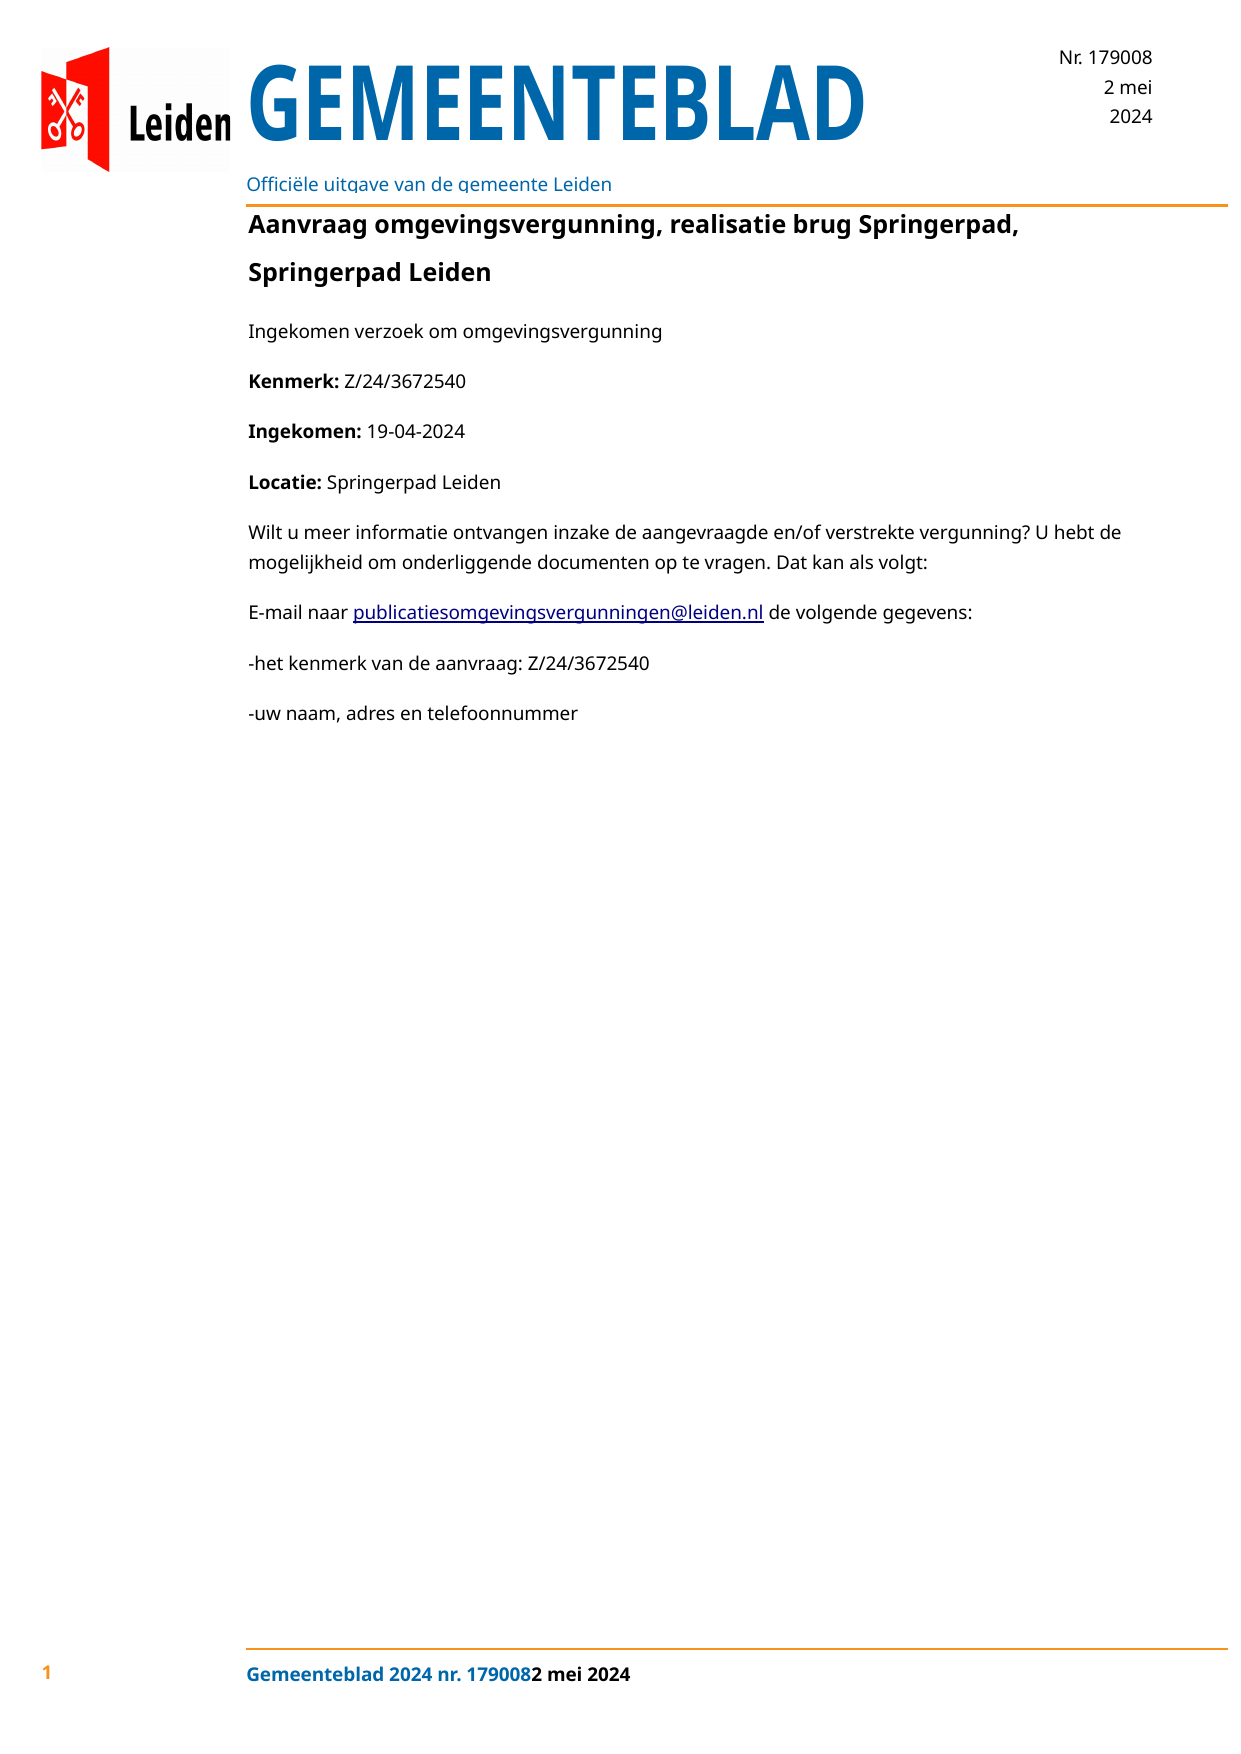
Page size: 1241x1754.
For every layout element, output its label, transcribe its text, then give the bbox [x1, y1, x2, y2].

picture [41, 47, 231, 172]
text Kenmerk: Z/24/3672540 [248, 368, 1152, 394]
text Wilt u meer informatie ontvangen inzake de aangevraagde en/of verstrekte vergunning? U hebt de mogelijkheid om onderliggende documenten op te vragen. Dat kan als volgt: [248, 519, 1152, 575]
text -het kenmerk van de aanvraag: Z/24/3672540 [248, 650, 1152, 676]
text E-mail naar publicatiesomgevingsvergunningen@leiden.nl de volgende gegevens: [248, 599, 1152, 625]
text -uw naam, adres en telefoonnummer [248, 700, 1152, 726]
text Locatie: Springerpad Leiden [248, 469, 1152, 495]
text Ingekomen verzoek om omgevingsvergunning [248, 318, 1152, 344]
text Aanvraag omgevingsvergunning, realisatie brug Springerpad, Springerpad Leiden [248, 207, 1152, 288]
text Ingekomen: 19-04-2024 [248, 419, 1152, 444]
